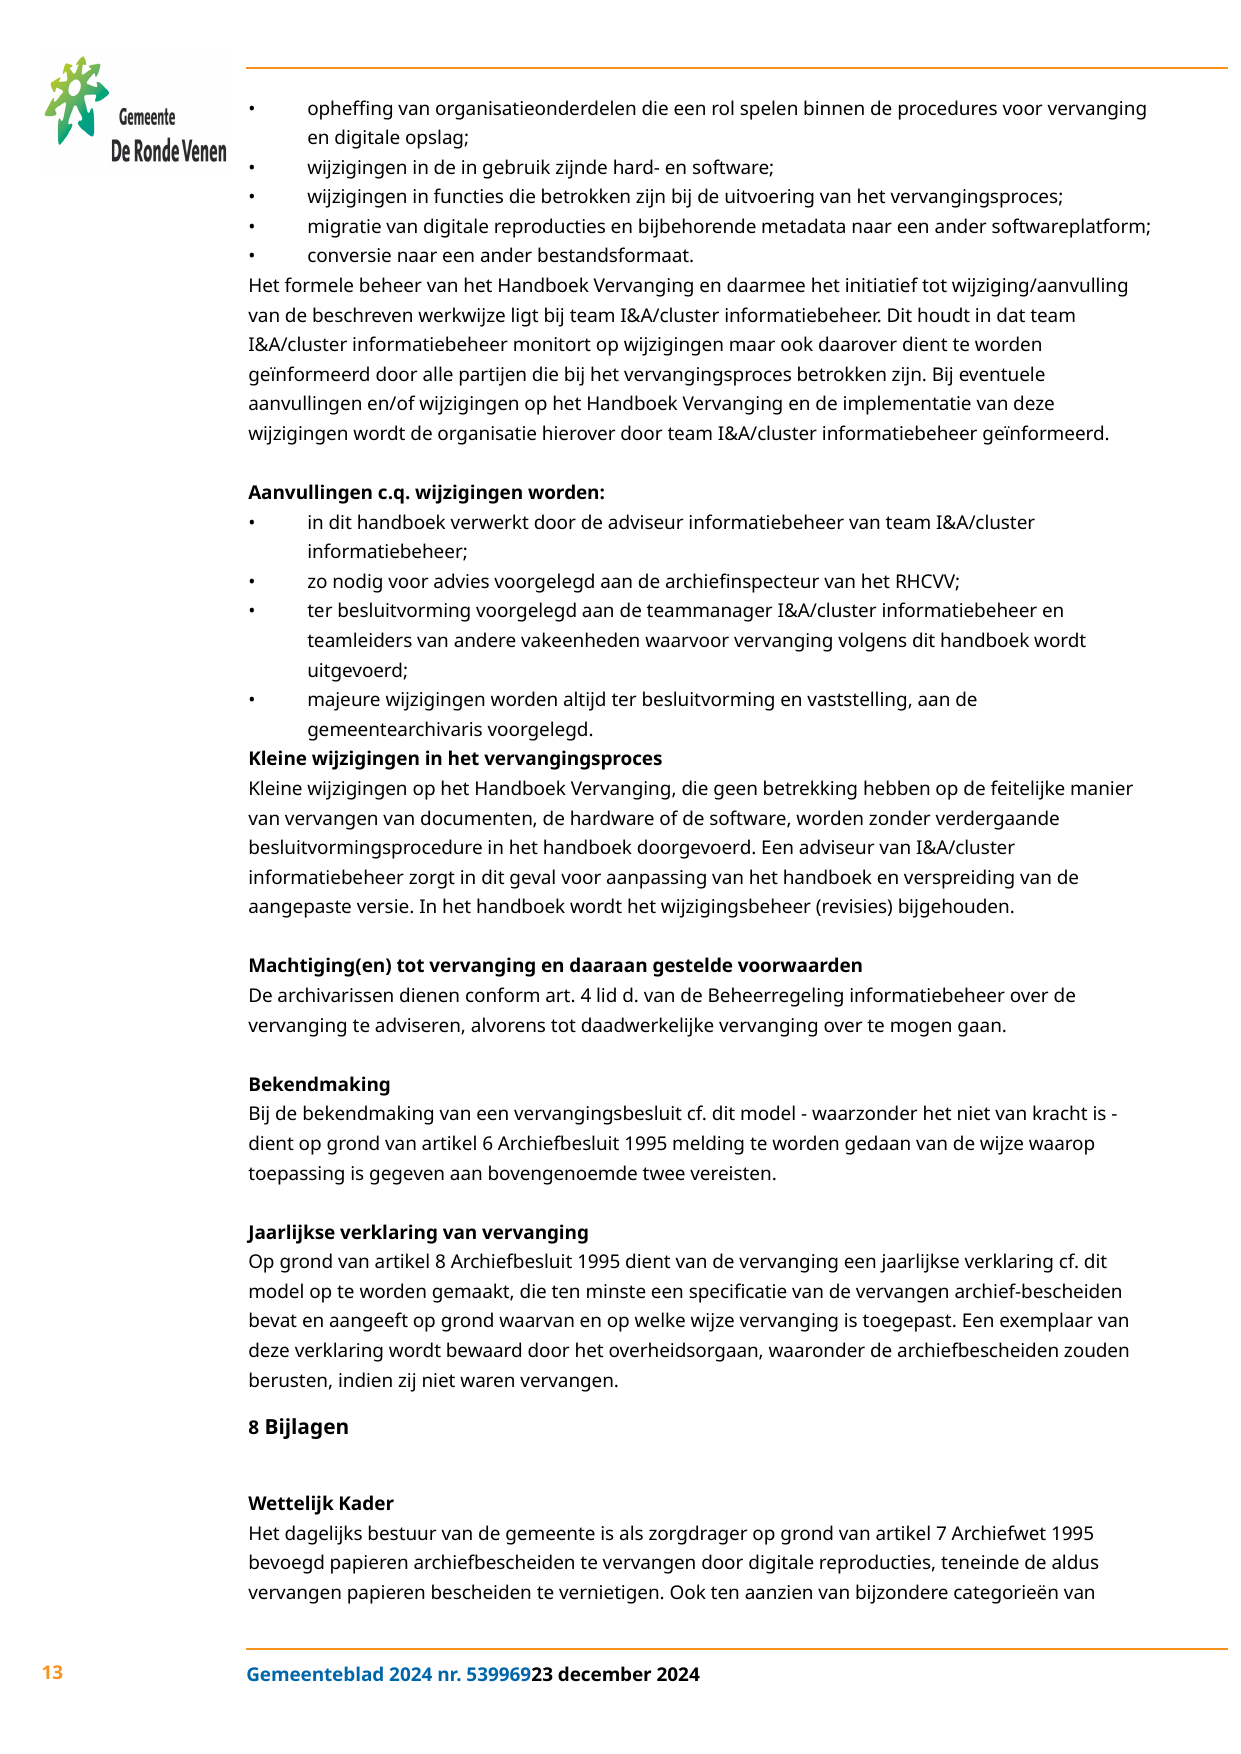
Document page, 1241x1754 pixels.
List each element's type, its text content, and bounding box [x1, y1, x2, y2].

list opheffing van organisatieonderdelen die een rol spelen binnen de procedures voor vervanging en digitale opslag; [248, 95, 1152, 150]
picture [41, 47, 231, 172]
text Bekendmaking [248, 1071, 1152, 1097]
text Wettelijk Kader [248, 1490, 1152, 1516]
text Kleine wijzigingen in het vervangingsproces [248, 746, 1152, 771]
text Kleine wijzigingen op het Handboek Vervanging, die geen betrekking hebben op de feitelijke manier van vervangen van documenten, de hardware of de software, worden zonder verdergaande besluitvormingsprocedure in het handboek doorgevoerd. Een adviseur van I&A/cluster informatiebeheer zorgt in dit geval voor aanpassing van het handboek en verspreiding van de aangepaste versie. In het handboek wordt het wijzigingsbeheer (revisies) bijgehouden. [248, 775, 1152, 919]
text Jaarlijkse verklaring van vervanging [248, 1219, 1152, 1245]
list conversie naar een ander bestandsformaat. [248, 243, 1152, 268]
list wijzigingen in functies die betrokken zijn bij de uitvoering van het vervangingsproces; [248, 183, 1152, 209]
text Het dagelijks bestuur van de gemeente is als zorgdrager op grond van artikel 7 Archiefwet 1995 bevoegd papieren archiefbescheiden te vervangen door digitale reproducties, teneinde de aldus vervangen papieren bescheiden te vernietigen. Ook ten aanzien van bijzondere categorieën van [248, 1520, 1152, 1605]
list majeure wijzigingen worden altijd ter besluitvorming en vaststelling, aan de gemeentearchivaris voorgelegd. [248, 686, 1152, 742]
text Aanvullingen c.q. wijzigingen worden: [248, 479, 1152, 505]
list in dit handboek verwerkt door de adviseur informatiebeheer van team I&A/cluster informatiebeheer; [248, 509, 1152, 564]
list ter besluitvorming voorgelegd aan de teammanager I&A/cluster informatiebeheer en teamleiders van andere vakeenheden waarvoor vervanging volgens dit handboek wordt uitgevoerd; [248, 598, 1152, 683]
text Op grond van artikel 8 Archiefbesluit 1995 dient van de vervanging een jaarlijkse verklaring cf. dit model op te worden gemaakt, die ten minste een specificatie van de vervangen archief-bescheiden bevat en aangeeft op grond waarvan en op welke wijze vervanging is toegepast. Een exemplaar van deze verklaring wordt bewaard door het overheidsorgaan, waaronder de archiefbescheiden zouden berusten, indien zij niet waren vervangen. [248, 1248, 1152, 1393]
list migratie van digitale reproducties en bijbehorende metadata naar een ander softwareplatform; [248, 213, 1152, 239]
text Machtiging(en) tot vervanging en daaraan gestelde voorwaarden [248, 953, 1152, 978]
list wijzigingen in de in gebruik zijnde hard- en software; [248, 154, 1152, 180]
text Het formele beheer van het Handboek Vervanging en daarmee het initiatief tot wijziging/aanvulling van de beschreven werkwijze ligt bij team I&A/cluster informatiebeheer. Dit houdt in dat team I&A/cluster informatiebeheer monitort op wijzigingen maar ook daarover dient te worden geïnformeerd door alle partijen die bij het vervangingsproces betrokken zijn. Bij eventuele aanvullingen en/of wijzigingen op het Handboek Vervanging en de implementatie van deze wijzigingen wordt de organisatie hierover door team I&A/cluster informatiebeheer geïnformeerd. [248, 272, 1152, 446]
text 8 Bijlagen [248, 1412, 1152, 1441]
text De archivarissen dienen conform art. 4 lid d. van de Beheerregeling informatiebeheer over de vervanging te adviseren, alvorens tot daadwerkelijke vervanging over te mogen gaan. [248, 982, 1152, 1038]
text Bij de bekendmaking van een vervangingsbesluit cf. dit model - waarzonder het niet van kracht is -dient op grond van artikel 6 Archiefbesluit 1995 melding te worden gedaan van de wijze waarop toepassing is gegeven aan bovengenoemde twee vereisten. [248, 1101, 1152, 1186]
list zo nodig voor advies voorgelegd aan de archiefinspecteur van het RHCVV; [248, 568, 1152, 594]
